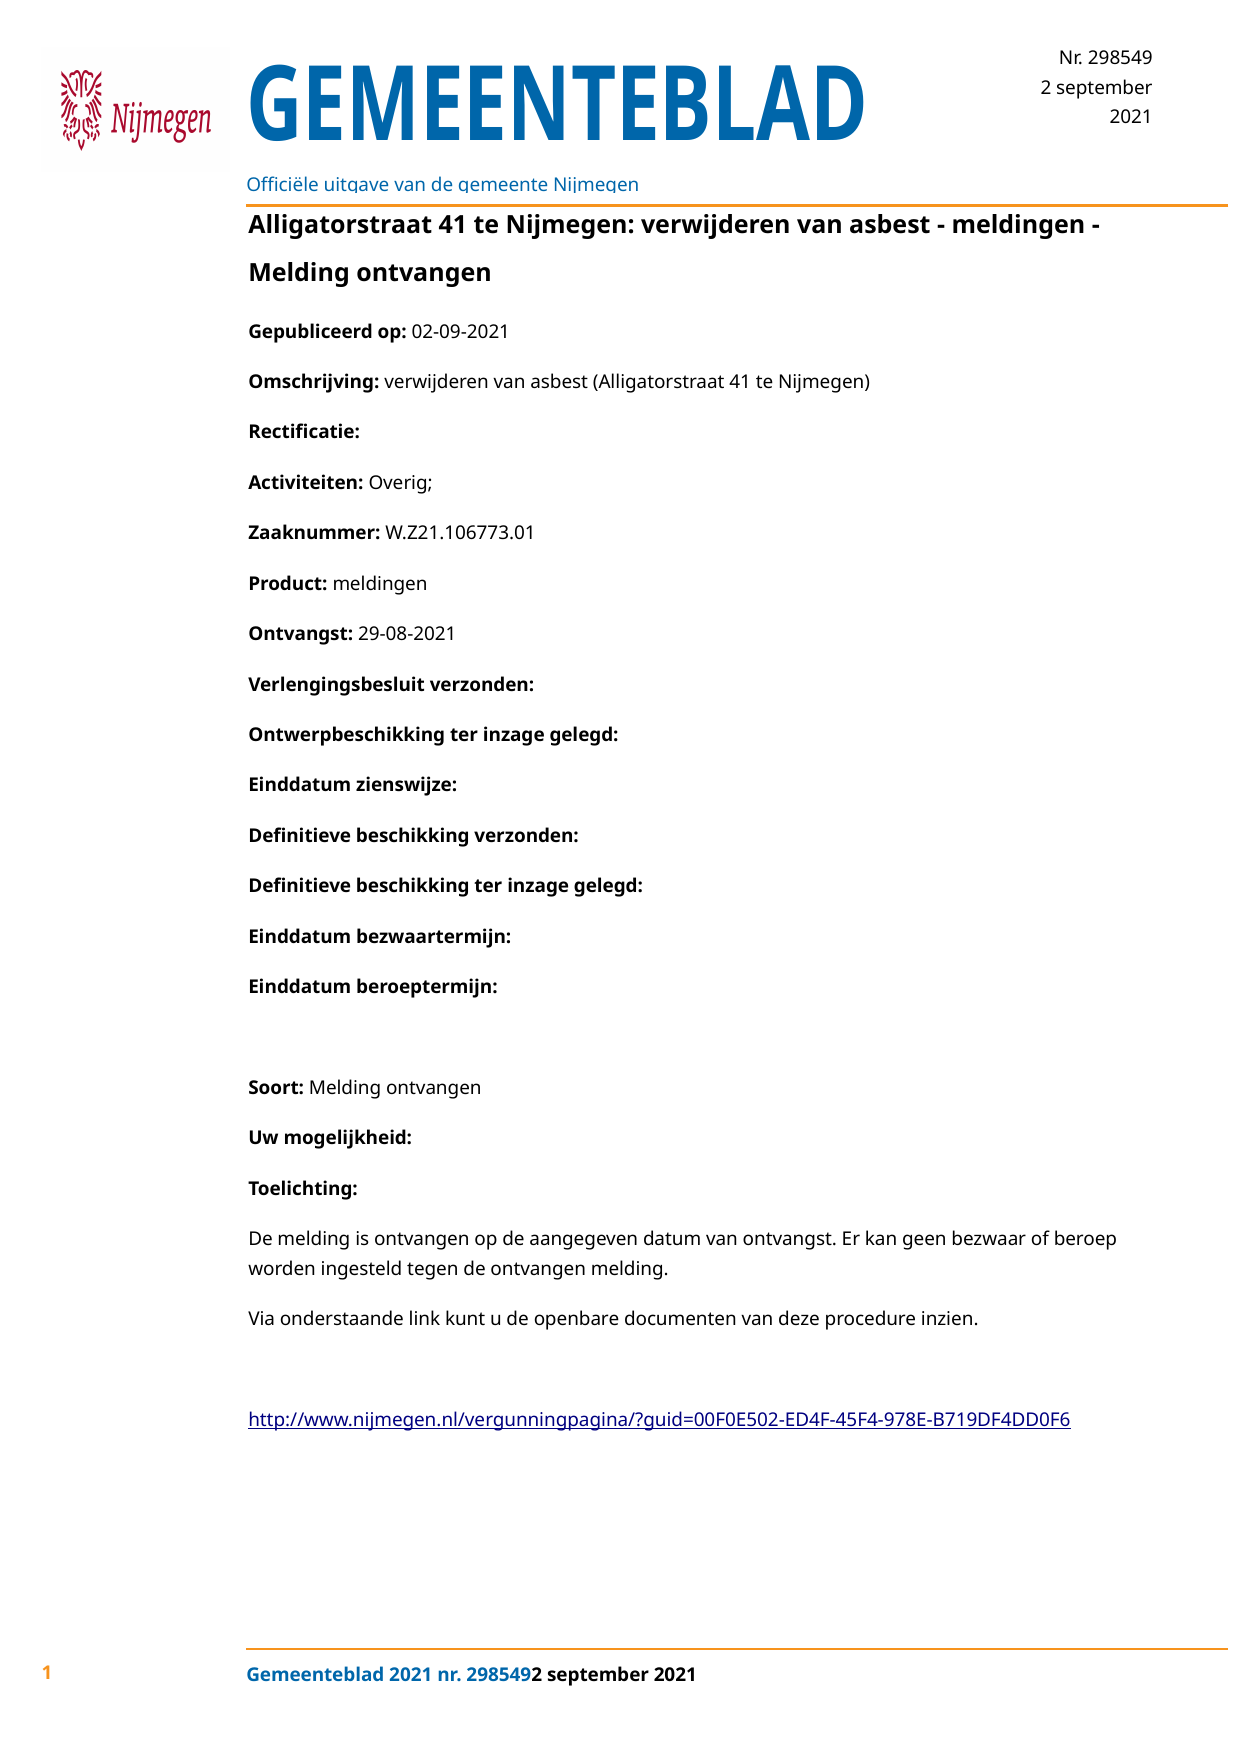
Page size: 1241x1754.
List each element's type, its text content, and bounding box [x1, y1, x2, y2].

text Uw mogelijkheid: [248, 1124, 1152, 1150]
text Gepubliceerd op: 02-09-2021 [248, 318, 1152, 344]
text Definitieve beschikking verzonden: [248, 822, 1152, 848]
text Zaaknummer: W.Z21.106773.01 [248, 519, 1152, 545]
text Activiteiten: Overig; [248, 469, 1152, 495]
text Definitieve beschikking ter inzage gelegd: [248, 872, 1152, 898]
text Toelichting: [248, 1175, 1152, 1201]
text Soort: Melding ontvangen [248, 1074, 1152, 1100]
picture [41, 47, 231, 172]
text Ontwerpbeschikking ter inzage gelegd: [248, 721, 1152, 747]
text Einddatum zienswijze: [248, 772, 1152, 797]
text Ontvangst: 29-08-2021 [248, 620, 1152, 646]
text Rectificatie: [248, 419, 1152, 444]
text http://www.nijmegen.nl/vergunningpagina/?guid=00F0E502-ED4F-45F4-978E-B719DF4DD0F6 [248, 1406, 1152, 1432]
text Omschrijving: verwijderen van asbest (Alligatorstraat 41 te Nijmegen) [248, 368, 1152, 394]
text Verlengingsbesluit verzonden: [248, 671, 1152, 697]
text Alligatorstraat 41 te Nijmegen: verwijderen van asbest - meldingen - Melding ontvangen [248, 207, 1152, 288]
text Einddatum bezwaartermijn: [248, 923, 1152, 949]
text Product: meldingen [248, 570, 1152, 596]
text Via onderstaande link kunt u de openbare documenten van deze procedure inzien. [248, 1305, 1152, 1331]
text De melding is ontvangen op de aangegeven datum van ontvangst. Er kan geen bezwaar of beroep worden ingesteld tegen de ontvangen melding. [248, 1225, 1152, 1281]
text Einddatum beroeptermijn: [248, 973, 1152, 999]
